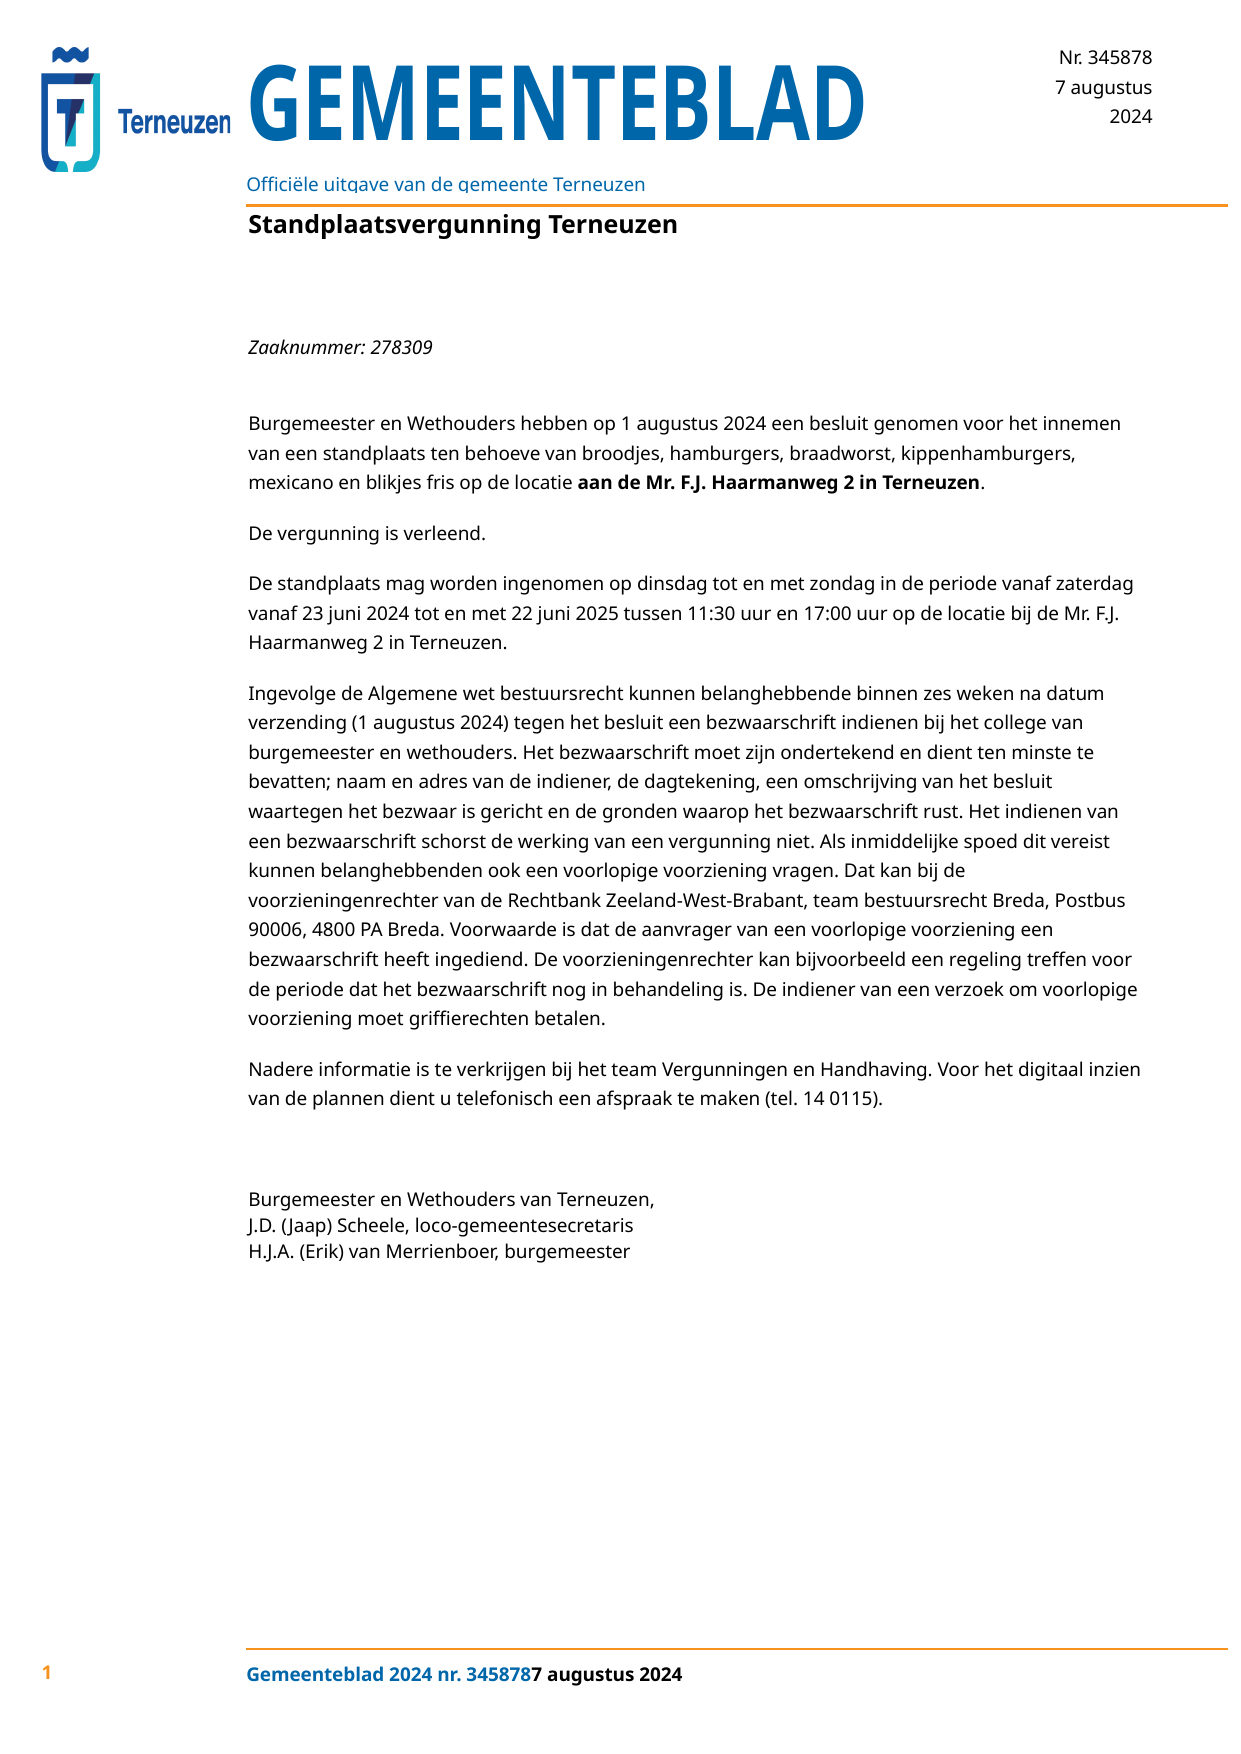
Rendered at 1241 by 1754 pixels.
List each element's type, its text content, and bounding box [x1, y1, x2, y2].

text De standplaats mag worden ingenomen op dinsdag tot en met zondag in de periode vanaf zaterdag vanaf 23 juni 2024 tot en met 22 juni 2025 tussen 11:30 uur en 17:00 uur op de locatie bij de Mr. F.J. Haarmanweg 2 in Terneuzen. [248, 570, 1152, 655]
table_header Burgemeester en Wethouders van Terneuzen, [248, 1186, 1152, 1212]
text Nadere informatie is te verkrijgen bij het team Vergunningen en Handhaving. Voor het digitaal inzien van de plannen dient u telefonisch een afspraak te maken (tel. 14 0115). [248, 1056, 1152, 1111]
table_cell [714, 1212, 1152, 1238]
text De vergunning is verleend. [248, 520, 1152, 546]
text Standplaatsvergunning Terneuzen [248, 207, 1152, 241]
table_cell [248, 1264, 714, 1289]
text Ingevolge de Algemene wet bestuursrecht kunnen belanghebbende binnen zes weken na datum verzending (1 augustus 2024) tegen het besluit een bezwaarschrift indienen bij het college van burgemeester en wethouders. Het bezwaarschrift moet zijn ondertekend en dient ten minste te bevatten; naam en adres van de indiener, de dagtekening, een omschrijving van het besluit waartegen het bezwaar is gericht en de gronden waarop het bezwaarschrift rust. Het indienen van een bezwaarschrift schorst de werking van een vergunning niet. Als inmiddelijke spoed dit vereist kunnen belanghebbenden ook een voorlopige voorziening vragen. Dat kan bij de voorzieningenrechter van de Rechtbank Zeeland-West-Brabant, team bestuursrecht Breda, Postbus 90006, 4800 PA Breda. Voorwaarde is dat de aanvrager van een voorlopige voorziening een bezwaarschrift heeft ingediend. De voorzieningenrechter kan bijvoorbeeld een regeling treffen voor de periode dat het bezwaarschrift nog in behandeling is. De indiener van een verzoek om voorlopige voorziening moet griffierechten betalen. [248, 680, 1152, 1031]
text Burgemeester en Wethouders hebben op 1 augustus 2024 een besluit genomen voor het innemen van een standplaats ten behoeve van broodjes, hamburgers, braadworst, kippenhamburgers, mexicano en blikjes fris op de locatie aan de Mr. F.J. Haarmanweg 2 in Terneuzen. [248, 410, 1152, 495]
table_cell J.D. (Jaap) Scheele, loco-gemeentesecretaris [248, 1212, 714, 1238]
table_cell [714, 1264, 1152, 1289]
text Zaaknummer: 278309 [248, 334, 1152, 360]
table_cell H.J.A. (Erik) van Merrienboer, burgemeester [248, 1238, 1152, 1263]
picture [41, 47, 231, 172]
